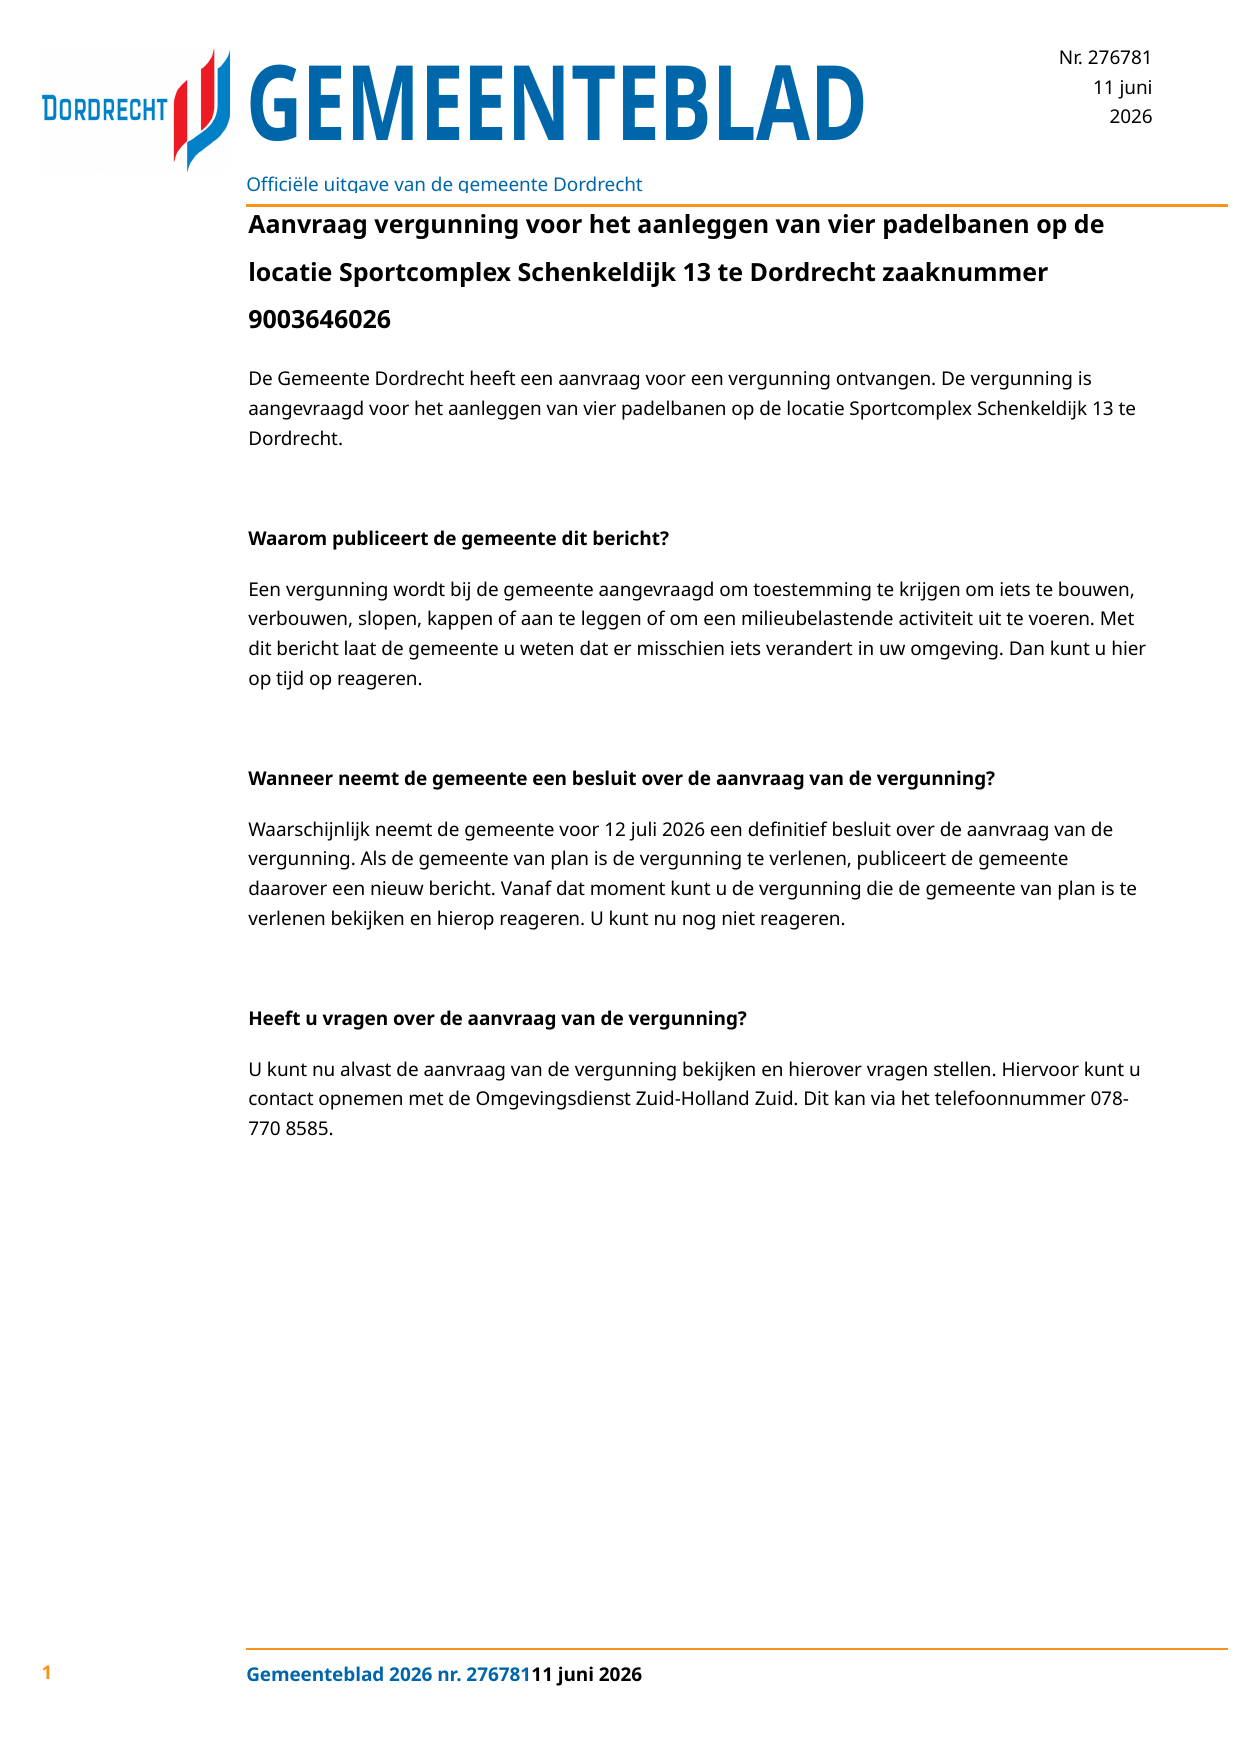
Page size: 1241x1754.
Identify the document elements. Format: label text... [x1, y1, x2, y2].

text Waarom publiceert de gemeente dit bericht? [248, 526, 1152, 551]
text Waarschijnlijk neemt de gemeente voor 12 juli 2026 een definitief besluit over de aanvraag van de vergunning. Als de gemeente van plan is de vergunning te verlenen, publiceert de gemeente daarover een nieuw bericht. Vanaf dat moment kunt u de vergunning die de gemeente van plan is te verlenen bekijken en hierop reageren. U kunt nu nog niet reageren. [248, 816, 1152, 930]
text Wanneer neemt de gemeente een besluit over de aanvraag van de vergunning? [248, 766, 1152, 791]
picture [41, 47, 231, 172]
text De Gemeente Dordrecht heeft een aanvraag voor een vergunning ontvangen. De vergunning is aangevraagd voor het aanleggen van vier padelbanen op de locatie Sportcomplex Schenkeldijk 13 te Dordrecht. [248, 366, 1152, 450]
text Aanvraag vergunning voor het aanleggen van vier padelbanen op de locatie Sportcomplex Schenkeldijk 13 te Dordrecht zaaknummer 9003646026 [248, 207, 1152, 336]
text Een vergunning wordt bij de gemeente aangevraagd om toestemming te krijgen om iets te bouwen, verbouwen, slopen, kappen of aan te leggen of om een milieubelastende activiteit uit te voeren. Met dit bericht laat de gemeente u weten dat er misschien iets verandert in uw omgeving. Dan kunt u hier op tijd op reageren. [248, 576, 1152, 690]
text U kunt nu alvast de aanvraag van de vergunning bekijken en hierover vragen stellen. Hiervoor kunt u contact opnemen met de Omgevingsdienst Zuid-Holland Zuid. Dit kan via het telefoonnummer 078-770 8585. [248, 1056, 1152, 1141]
text Heeft u vragen over de aanvraag van de vergunning? [248, 1006, 1152, 1031]
